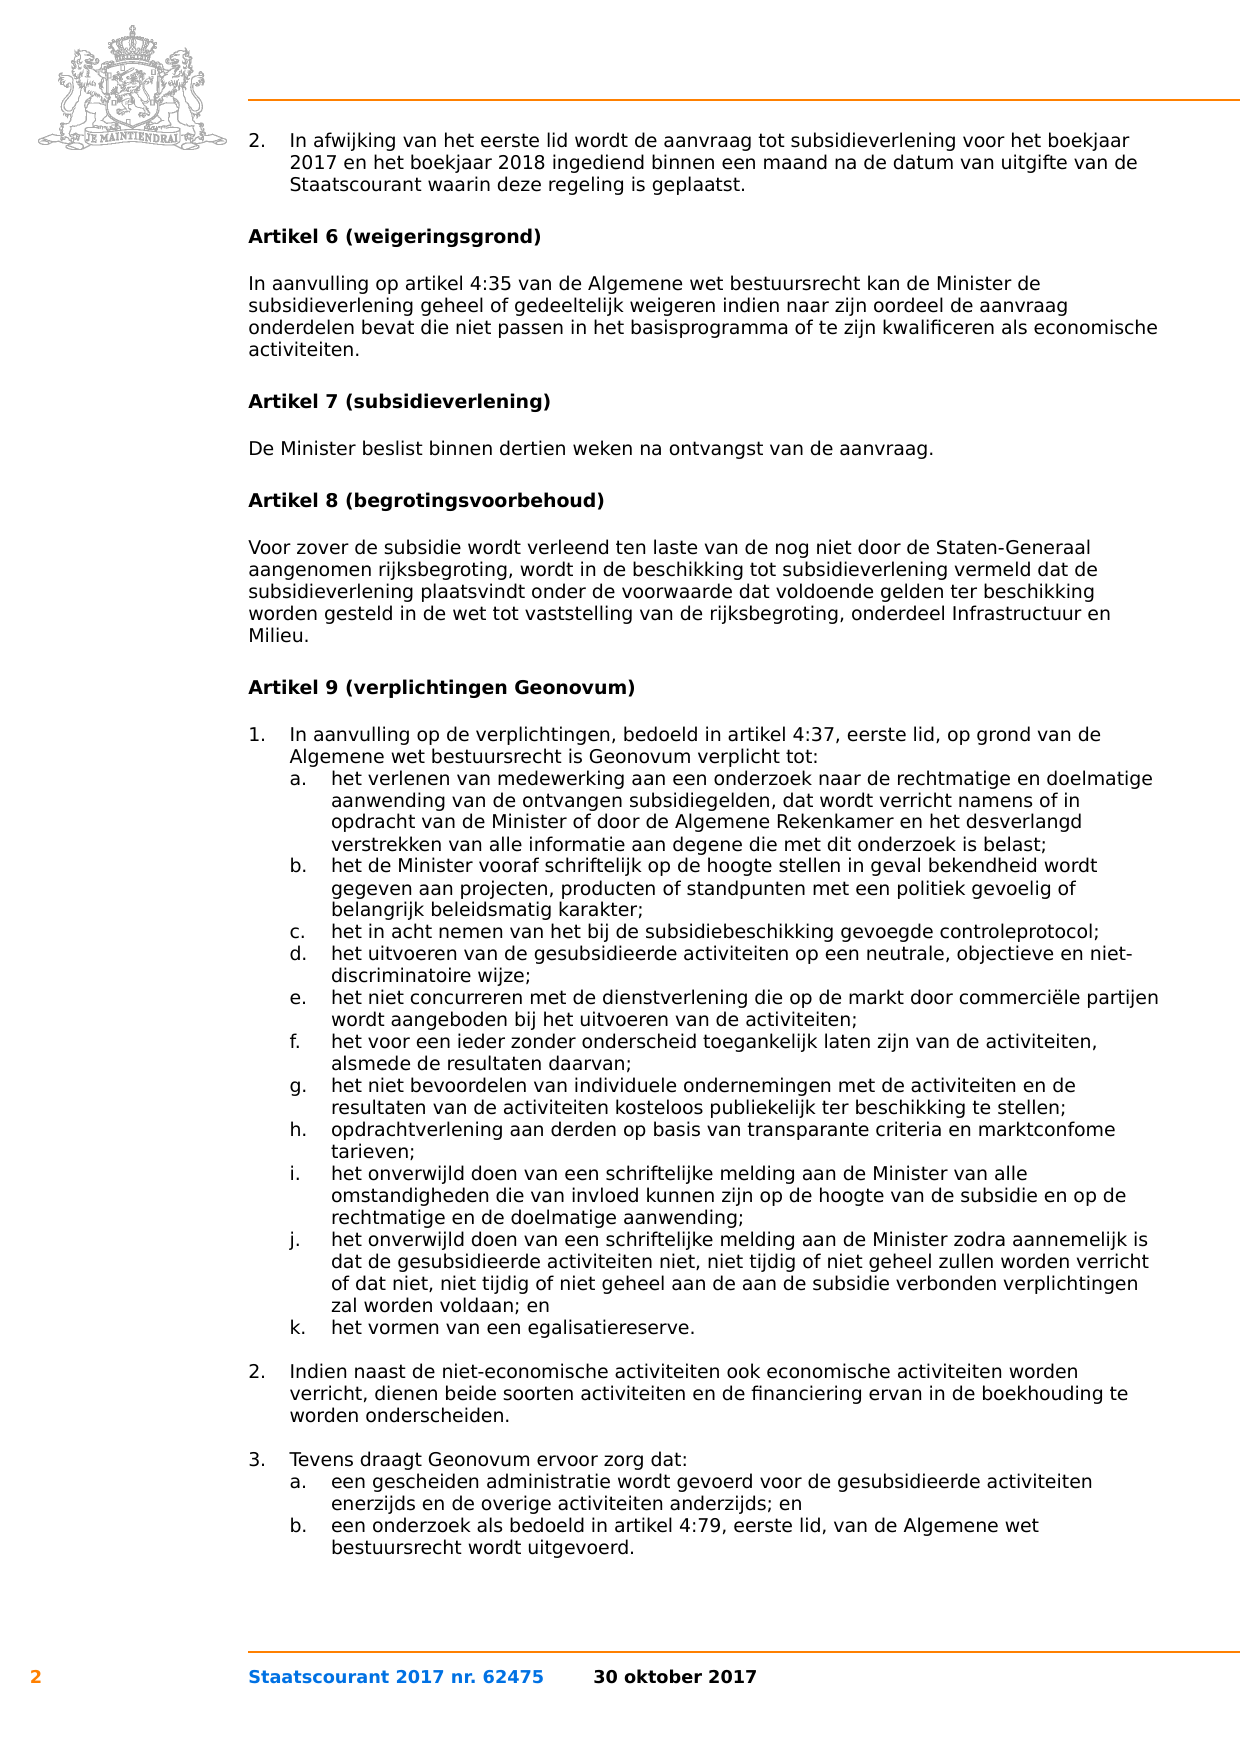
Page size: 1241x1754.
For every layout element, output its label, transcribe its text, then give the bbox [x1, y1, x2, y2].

text a. een gescheiden administratie wordt gevoerd voor de gesubsidieerde activiteiten enerzijds en de overige activiteiten anderzijds; en [289, 1471, 1163, 1514]
picture [38, 25, 227, 150]
text b. het de Minister vooraf schriftelijk op de hoogte stellen in geval bekendheid wordt gegeven aan projecten, producten of standpunten met een politiek gevoelig of belangrijk beleidsmatig karakter; [289, 855, 1163, 921]
text e. het niet concurreren met de dienstverlening die op de markt door commerciële partijen wordt aangeboden bij het uitvoeren van de activiteiten; [289, 987, 1163, 1031]
subtitle Artikel 7 (subsidieverlening) [248, 391, 1163, 413]
subtitle Artikel 9 (verplichtingen Geonovum) [248, 677, 1163, 698]
text f. het voor een ieder zonder onderscheid toegankelijk laten zijn van de activiteiten, alsmede de resultaten daarvan; [289, 1031, 1163, 1075]
text k. het vormen van een egalisatiereserve. [289, 1317, 1163, 1339]
text Voor zover de subsidie wordt verleend ten laste van de nog niet door de Staten-Generaal aangenomen rijksbegroting, wordt in de beschikking tot subsidieverlening vermeld dat de subsidieverlening plaatsvindt onder de voorwaarde dat voldoende gelden ter beschikking worden gesteld in de wet tot vaststelling van de rijksbegroting, onderdeel Infrastructuur en Milieu. [248, 537, 1163, 647]
text 2. In afwijking van het eerste lid wordt de aanvraag tot subsidieverlening voor het boekjaar 2017 en het boekjaar 2018 ingediend binnen een maand na de datum van uitgifte van de Staatscourant waarin deze regeling is geplaatst. [248, 130, 1163, 196]
subtitle Artikel 8 (begrotingsvoorbehoud) [248, 490, 1163, 512]
subtitle Artikel 6 (weigeringsgrond) [248, 226, 1163, 248]
text a. het verlenen van medewerking aan een onderzoek naar de rechtmatige en doelmatige aanwending van de ontvangen subsidiegelden, dat wordt verricht namens of in opdracht van de Minister of door de Algemene Rekenkamer en het desverlangd verstrekken van alle informatie aan degene die met dit onderzoek is belast; [289, 767, 1163, 855]
text De Minister beslist binnen dertien weken na ontvangst van de aanvraag. [248, 438, 1163, 460]
text j. het onverwijld doen van een schriftelijke melding aan de Minister zodra aannemelijk is dat de gesubsidieerde activiteiten niet, niet tijdig of niet geheel zullen worden verricht of dat niet, niet tijdig of niet geheel aan de aan de subsidie verbonden verplichtingen zal worden voldaan; en [289, 1229, 1163, 1317]
text d. het uitvoeren van de gesubsidieerde activiteiten op een neutrale, objectieve en niet-discriminatoire wijze; [289, 943, 1163, 987]
text g. het niet bevoordelen van individuele ondernemingen met de activiteiten en de resultaten van de activiteiten kosteloos publiekelijk ter beschikking te stellen; [289, 1075, 1163, 1119]
text 1. In aanvulling op de verplichtingen, bedoeld in artikel 4:37, eerste lid, op grond van de Algemene wet bestuursrecht is Geonovum verplicht tot: [248, 723, 1163, 767]
text 3. Tevens draagt Geonovum ervoor zorg dat: [248, 1449, 1163, 1471]
text c. het in acht nemen van het bij de subsidiebeschikking gevoegde controleprotocol; [289, 921, 1163, 943]
text i. het onverwijld doen van een schriftelijke melding aan de Minister van alle omstandigheden die van invloed kunnen zijn op de hoogte van de subsidie en op de rechtmatige en de doelmatige aanwending; [289, 1163, 1163, 1229]
text b. een onderzoek als bedoeld in artikel 4:79, eerste lid, van de Algemene wet bestuursrecht wordt uitgevoerd. [289, 1514, 1163, 1558]
text 2. Indien naast de niet-economische activiteiten ook economische activiteiten worden verricht, dienen beide soorten activiteiten en de financiering ervan in de boekhouding te worden onderscheiden. [248, 1361, 1163, 1427]
text In aanvulling op artikel 4:35 van de Algemene wet bestuursrecht kan de Minister de subsidieverlening geheel of gedeeltelijk weigeren indien naar zijn oordeel de aanvraag onderdelen bevat die niet passen in het basisprogramma of te zijn kwalificeren als economische activiteiten. [248, 273, 1163, 361]
text h. opdrachtverlening aan derden op basis van transparante criteria en marktconfome tarieven; [289, 1119, 1163, 1163]
